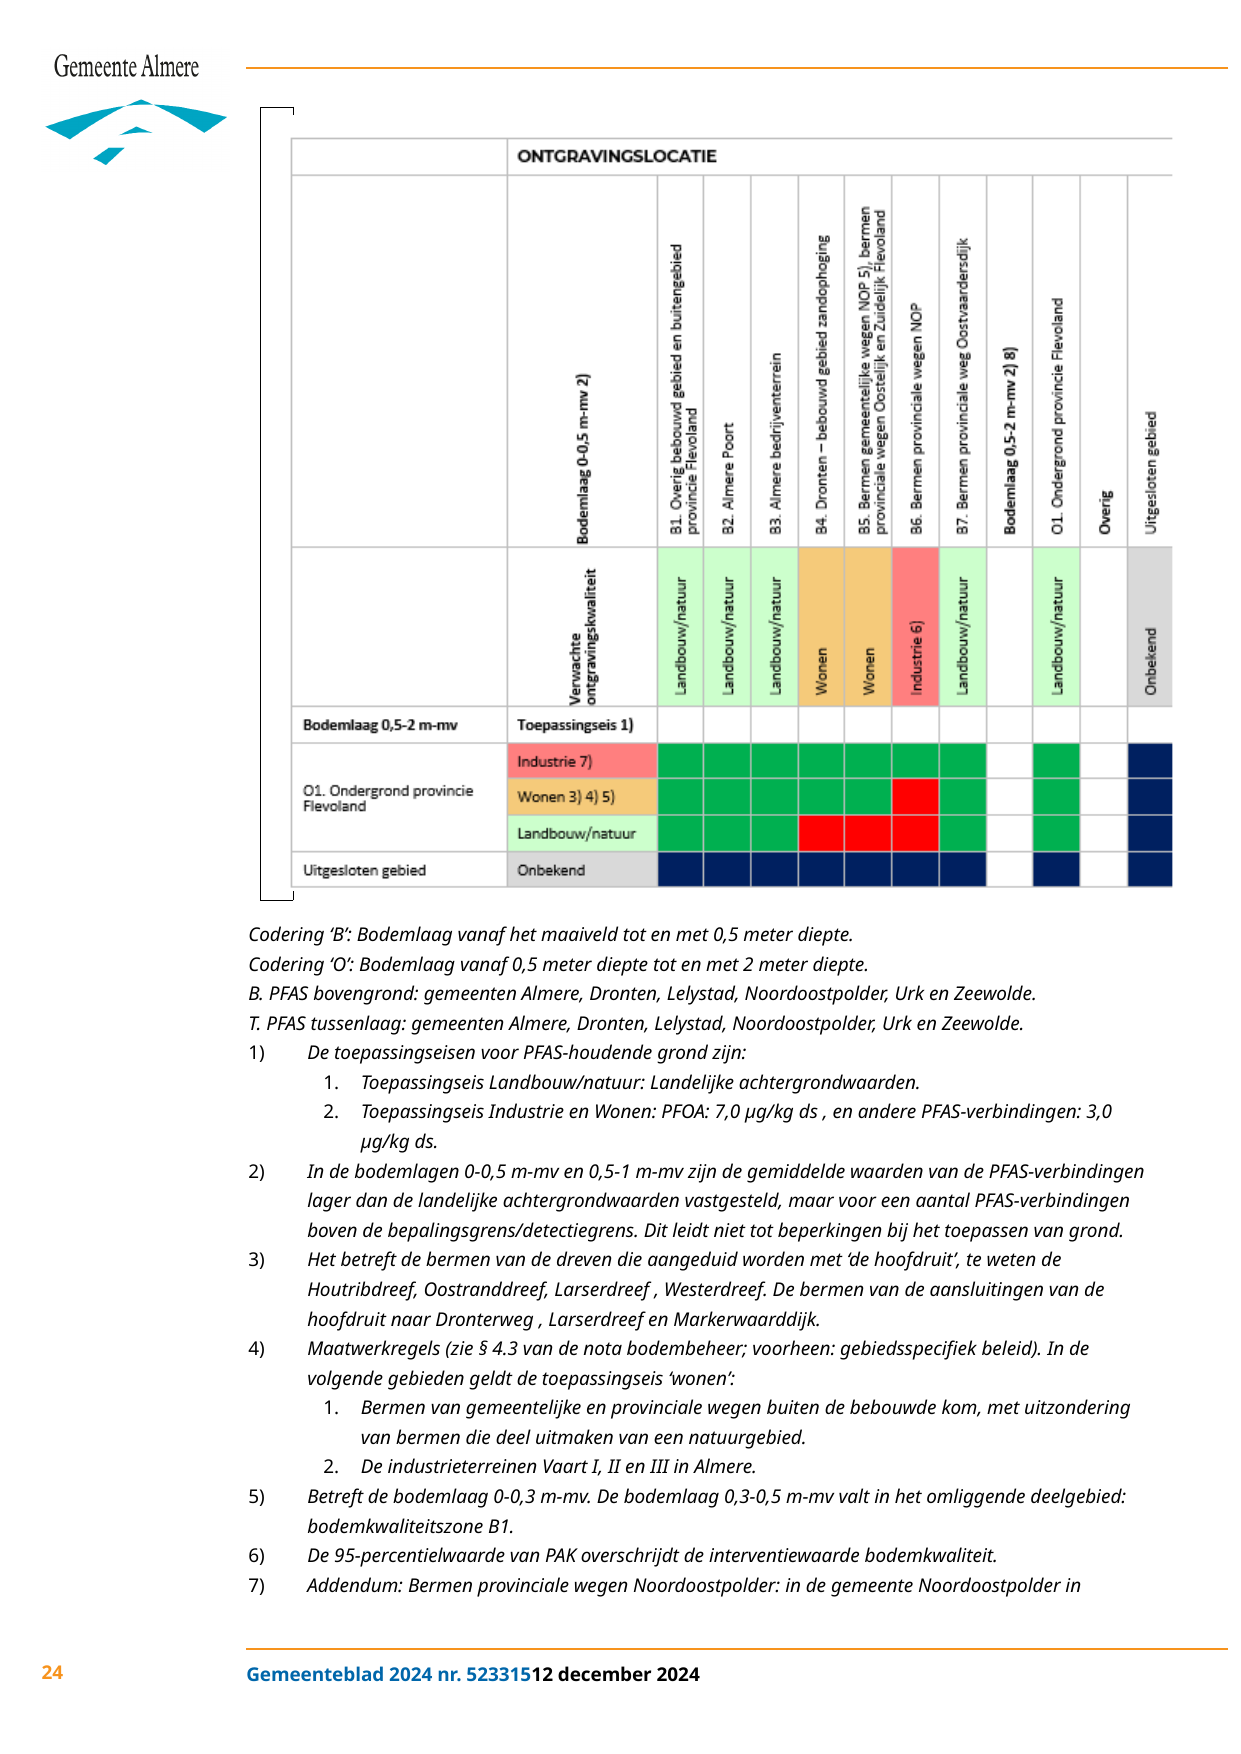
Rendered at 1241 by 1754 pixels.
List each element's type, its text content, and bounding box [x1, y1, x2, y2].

list Betreft de bodemlaag 0-0,3 m-mv. De bodemlaag 0,3-0,5 m-mv valt in het omliggende deelgebied: bodemkwaliteitszone B1. [248, 1483, 1152, 1539]
list Addendum: Bermen provinciale wegen Noordoostpolder: in de gemeente Noordoostpolder in [248, 1572, 1152, 1598]
list De 95-percentielwaarde van PAK overschrijdt de interventiewaarde bodemkwaliteit. [248, 1542, 1152, 1568]
text Codering ‘O’: Bodemlaag vanaf 0,5 meter diepte tot en met 2 meter diepte. [248, 951, 1152, 977]
list De industrieterreinen Vaart I, II en III in Almere. [323, 1454, 1152, 1479]
list Toepassingseis Landbouw/natuur: Landelijke achtergrondwaarden. [323, 1069, 1152, 1095]
text B. PFAS bovengrond: gemeenten Almere, Dronten, Lelystad, Noordoostpolder, Urk en Zeewolde. [248, 980, 1152, 1006]
picture [41, 47, 231, 172]
list Maatwerkregels (zie § 4.3 van de nota bodembeheer; voorheen: gebiedsspecifiek beleid). In de volgende gebieden geldt de toepassingseis ‘wonen’: [248, 1335, 1152, 1391]
picture [268, 115, 1173, 891]
text T. PFAS tussenlaag: gemeenten Almere, Dronten, Lelystad, Noordoostpolder, Urk en Zeewolde. [248, 1010, 1152, 1036]
list Het betreft de bermen van de dreven die aangeduid worden met ‘de hoofdruit’, te weten de Houtribdreef, Oostranddreef, Larserdreef , Westerdreef. De bermen van de aansluitingen van de hoofdruit naar Dronterweg , Larserdreef en Markerwaarddijk. [248, 1247, 1152, 1332]
text Codering ‘B’: Bodemlaag vanaf het maaiveld tot en met 0,5 meter diepte. [248, 921, 1152, 947]
list De toepassingseisen voor PFAS-houdende grond zijn: [248, 1039, 1152, 1065]
list Bermen van gemeentelijke en provinciale wegen buiten de bebouwde kom, met uitzondering van bermen die deel uitmaken van een natuurgebied. [323, 1394, 1152, 1450]
list In de bodemlagen 0-0,5 m-mv en 0,5-1 m-mv zijn de gemiddelde waarden van de PFAS-verbindingen lager dan de landelijke achtergrondwaarden vastgesteld, maar voor een aantal PFAS-verbindingen boven de bepalingsgrens/detectiegrens. Dit leidt niet tot beperkingen bij het toepassen van grond. [248, 1158, 1152, 1243]
list Toepassingseis Industrie en Wonen: PFOA: 7,0 µg/kg ds , en andere PFAS-verbindingen: 3,0 µg/kg ds. [323, 1099, 1152, 1154]
